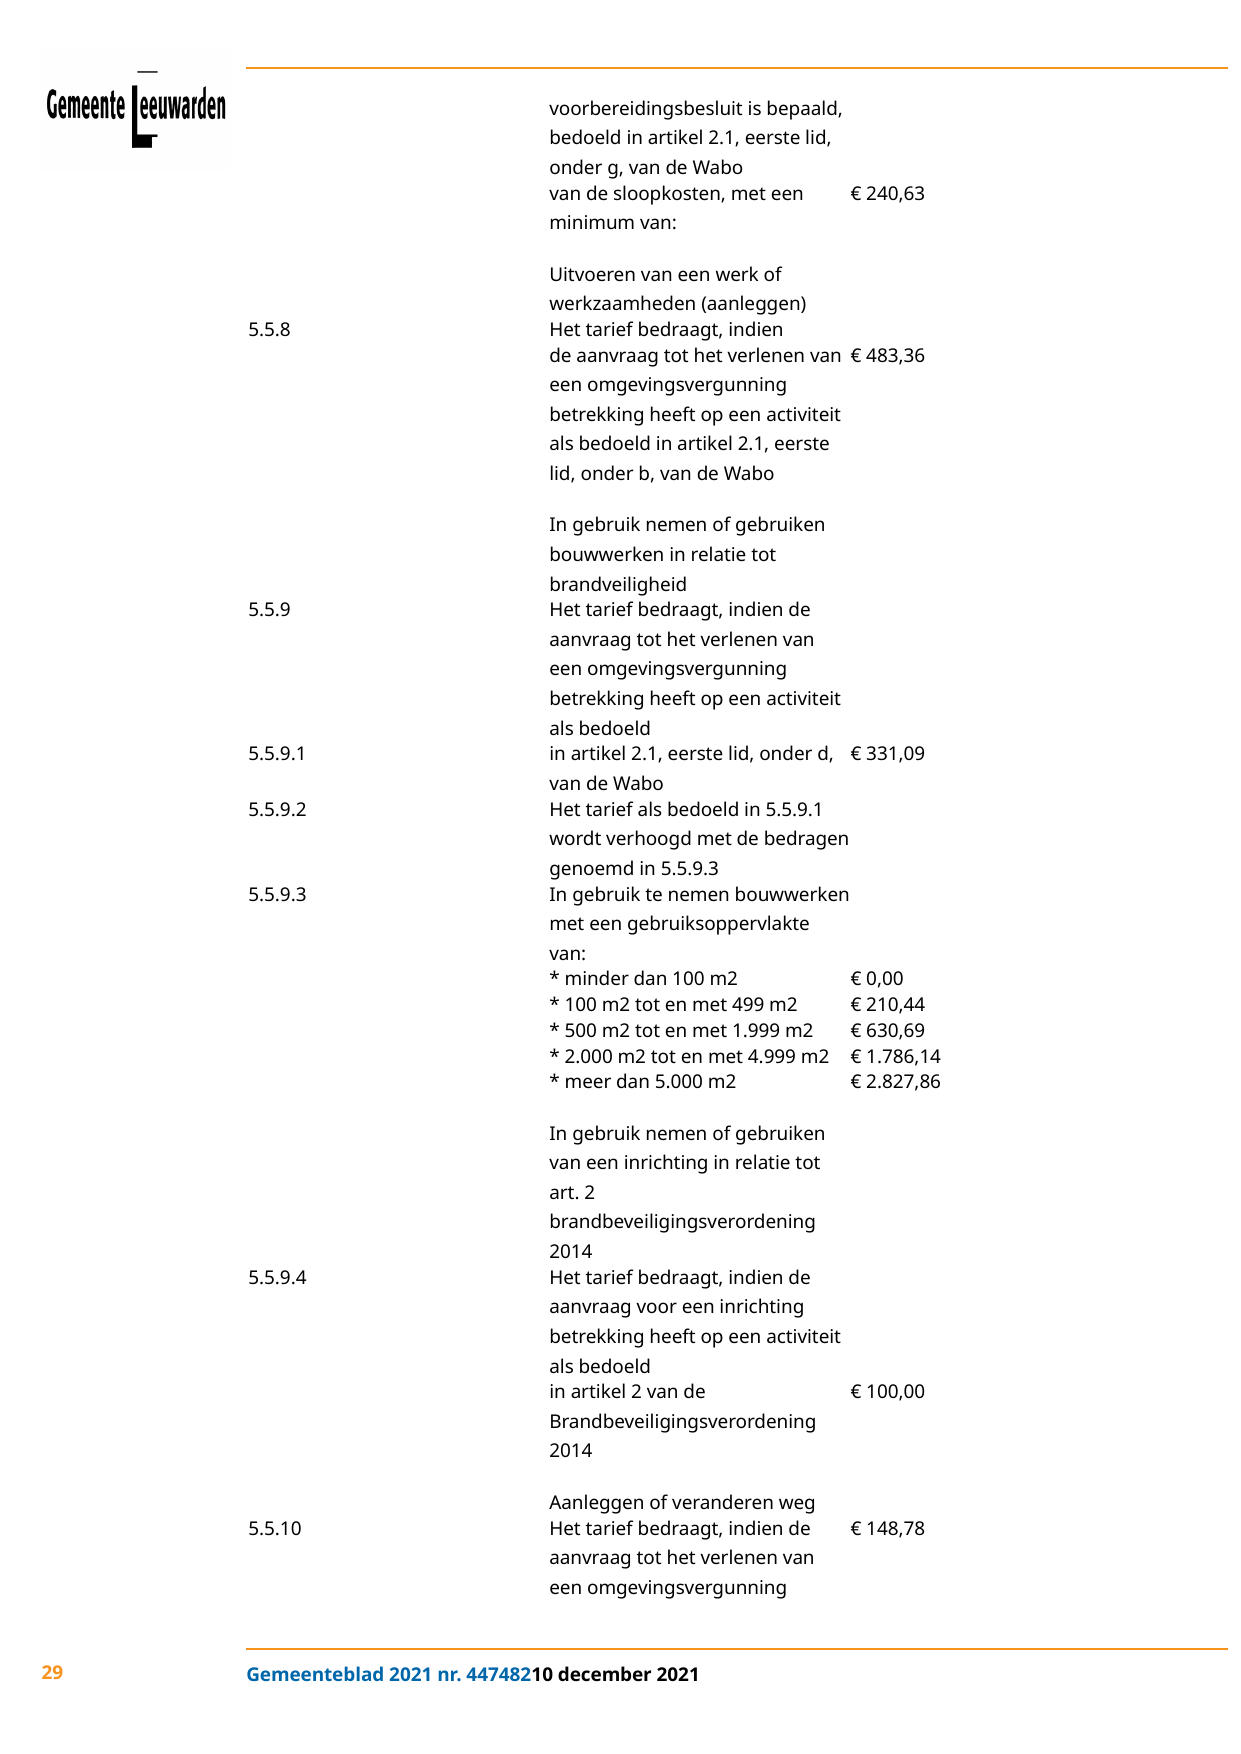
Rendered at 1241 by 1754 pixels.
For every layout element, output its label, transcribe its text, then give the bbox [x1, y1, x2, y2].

table_cell [248, 342, 549, 486]
table_cell [248, 1379, 549, 1463]
table_cell In gebruik nemen of gebruiken bouwwerken in relatie tot brandveiligheid [549, 512, 850, 596]
table_cell in artikel 2 van de Brandbeveiligingsverordening 2014 [549, 1379, 850, 1463]
table_cell [850, 1264, 1152, 1378]
table_cell [850, 1120, 1152, 1264]
table_cell [850, 1094, 1152, 1120]
table_cell * minder dan 100 m2 [549, 966, 850, 991]
table_cell € 148,78 [850, 1515, 1152, 1600]
table_cell [248, 235, 549, 261]
table_cell in artikel 2.1, eerste lid, onder d, van de Wabo [549, 741, 850, 796]
table_cell [549, 1094, 850, 1120]
table_cell [248, 1489, 549, 1515]
table_cell [850, 235, 1152, 261]
table_cell [850, 512, 1152, 596]
table_cell * meer dan 5.000 m2 [549, 1069, 850, 1094]
table_cell 5.5.9 [248, 596, 549, 741]
table_cell € 1.786,14 [850, 1043, 1152, 1068]
table_cell voorbereidingsbesluit is bepaald, bedoeld in artikel 2.1, eerste lid, onder g, van de Wabo [549, 95, 850, 180]
table_cell 5.5.9.2 [248, 796, 549, 881]
table_cell de aanvraag tot het verlenen van een omgevingsvergunning betrekking heeft op een activiteit als bedoeld in artikel 2.1, eerste lid, onder b, van de Wabo [549, 342, 850, 486]
table_cell [248, 512, 549, 596]
table_cell € 0,00 [850, 966, 1152, 991]
table_cell [850, 596, 1152, 741]
table_cell € 240,63 [850, 180, 1152, 235]
table_cell € 483,36 [850, 342, 1152, 486]
table_cell [248, 1464, 549, 1489]
table_cell * 2.000 m2 tot en met 4.999 m2 [549, 1043, 850, 1068]
table_cell [850, 881, 1152, 966]
table_cell van de sloopkosten, met een minimum van: [549, 180, 850, 235]
table_cell Het tarief bedraagt, indien de aanvraag tot het verlenen van een omgevingsvergunning [549, 1515, 850, 1600]
table_cell € 2.827,86 [850, 1069, 1152, 1094]
table_cell [248, 1120, 549, 1264]
table_cell [248, 991, 549, 1017]
table_cell [850, 796, 1152, 881]
table_cell 5.5.10 [248, 1515, 549, 1600]
table_cell 5.5.9.1 [248, 741, 549, 796]
table_cell 5.5.8 [248, 316, 549, 342]
table_cell 5.5.9.4 [248, 1264, 549, 1378]
table_cell [850, 1489, 1152, 1515]
table_cell [850, 486, 1152, 512]
table_cell [248, 966, 549, 991]
table_cell [850, 95, 1152, 180]
table_cell 5.5.9.3 [248, 881, 549, 966]
table_cell [850, 316, 1152, 342]
table_cell Uitvoeren van een werk of werkzaamheden (aanleggen) [549, 261, 850, 316]
table_cell [248, 1043, 549, 1068]
table_cell [248, 261, 549, 316]
table_cell € 210,44 [850, 991, 1152, 1017]
table_cell [850, 261, 1152, 316]
table_cell [248, 180, 549, 235]
table_cell [549, 1464, 850, 1489]
picture [41, 47, 231, 172]
table_cell [549, 486, 850, 512]
table_cell Het tarief als bedoeld in 5.5.9.1 wordt verhoogd met de bedragen genoemd in 5.5.9.3 [549, 796, 850, 881]
table_cell * 100 m2 tot en met 499 m2 [549, 991, 850, 1017]
table_cell [850, 1464, 1152, 1489]
table_cell [248, 1094, 549, 1120]
table_cell [248, 486, 549, 512]
table_cell € 630,69 [850, 1017, 1152, 1043]
table_cell [248, 95, 549, 180]
table_cell [248, 1017, 549, 1043]
table_cell Aanleggen of veranderen weg [549, 1489, 850, 1515]
table_cell Het tarief bedraagt, indien de aanvraag voor een inrichting betrekking heeft op een activiteit als bedoeld [549, 1264, 850, 1378]
table_cell [549, 235, 850, 261]
table_cell € 100,00 [850, 1379, 1152, 1463]
table_cell [248, 1069, 549, 1094]
table_cell Het tarief bedraagt, indien [549, 316, 850, 342]
table_cell € 331,09 [850, 741, 1152, 796]
table_cell Het tarief bedraagt, indien de aanvraag tot het verlenen van een omgevingsvergunning betrekking heeft op een activiteit als bedoeld [549, 596, 850, 741]
table_cell * 500 m2 tot en met 1.999 m2 [549, 1017, 850, 1043]
table_cell In gebruik te nemen bouwwerken met een gebruiksoppervlakte van: [549, 881, 850, 966]
table_cell In gebruik nemen of gebruiken van een inrichting in relatie tot art. 2 brandbeveiligingsverordening 2014 [549, 1120, 850, 1264]
